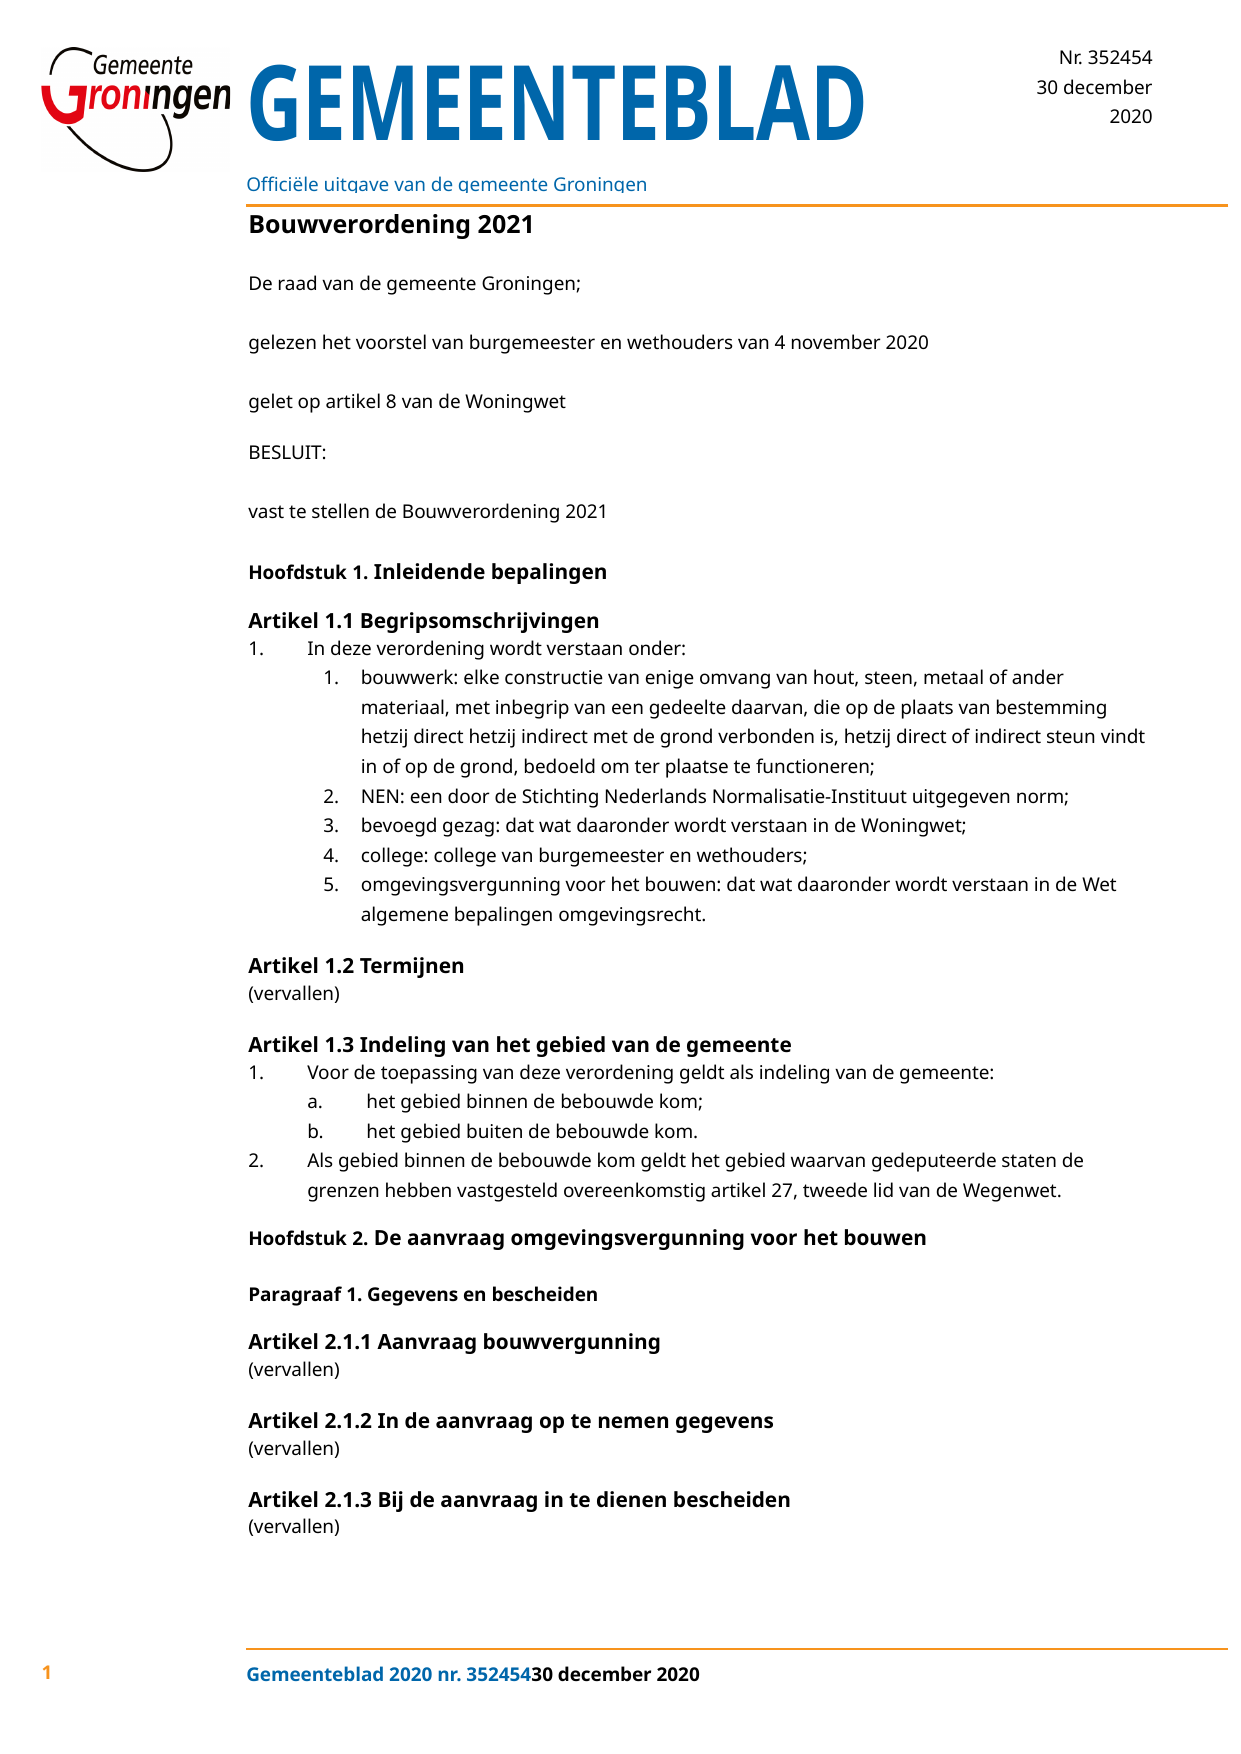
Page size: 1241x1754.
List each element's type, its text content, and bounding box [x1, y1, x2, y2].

list NEN: een door de Stichting Nederlands Normalisatie-Instituut uitgegeven norm; [323, 783, 1152, 809]
text Artikel 2.1.2 In de aanvraag op te nemen gegevens [248, 1406, 1152, 1435]
text (vervallen) [248, 1514, 1152, 1539]
text (vervallen) [248, 980, 1152, 1006]
text Artikel 1.3 Indeling van het gebied van de gemeente [248, 1031, 1152, 1059]
text gelet op artikel 8 van de Woningwet [248, 389, 1152, 414]
text Hoofdstuk 2. De aanvraag omgevingsvergunning voor het bouwen [248, 1223, 1152, 1251]
text Artikel 2.1.1 Aanvraag bouwvergunning [248, 1327, 1152, 1356]
list het gebied binnen de bebouwde kom; [307, 1088, 1152, 1114]
text Artikel 1.2 Termijnen [248, 952, 1152, 980]
text Hoofdstuk 1. Inleidende bepalingen [248, 557, 1152, 586]
list omgevingsvergunning voor het bouwen: dat wat daaronder wordt verstaan in de Wet algemene bepalingen omgevingsrecht. [323, 872, 1152, 927]
list In deze verordening wordt verstaan onder: [248, 635, 1152, 661]
text Bouwverordening 2021 [248, 207, 1152, 241]
list het gebied buiten de bebouwde kom. [307, 1118, 1152, 1144]
text Artikel 1.1 Begripsomschrijvingen [248, 607, 1152, 635]
text Paragraaf 1. Gegevens en bescheiden [248, 1281, 1152, 1307]
list bevoegd gezag: dat wat daaronder wordt verstaan in de Woningwet; [323, 812, 1152, 838]
list college: college van burgemeester en wethouders; [323, 842, 1152, 868]
text BESLUIT: [248, 439, 1152, 465]
text Artikel 2.1.3 Bij de aanvraag in te dienen bescheiden [248, 1485, 1152, 1514]
picture [41, 47, 231, 172]
text (vervallen) [248, 1356, 1152, 1382]
text De raad van de gemeente Groningen; [248, 270, 1152, 296]
list bouwwerk: elke constructie van enige omvang van hout, steen, metaal of ander materiaal, met inbegrip van een gedeelte daarvan, die op de plaats van bestemming hetzij direct hetzij indirect met de grond verbonden is, hetzij direct of indirect steun vindt in of op de grond, bedoeld om ter plaatse te functioneren; [323, 664, 1152, 779]
text (vervallen) [248, 1435, 1152, 1461]
list Voor de toepassing van deze verordening geldt als indeling van de gemeente: [248, 1059, 1152, 1085]
text vast te stellen de Bouwverordening 2021 [248, 498, 1152, 524]
text gelezen het voorstel van burgemeester en wethouders van 4 november 2020 [248, 329, 1152, 355]
list Als gebied binnen de bebouwde kom geldt het gebied waarvan gedeputeerde staten de grenzen hebben vastgesteld overeenkomstig artikel 27, tweede lid van de Wegenwet. [248, 1148, 1152, 1203]
